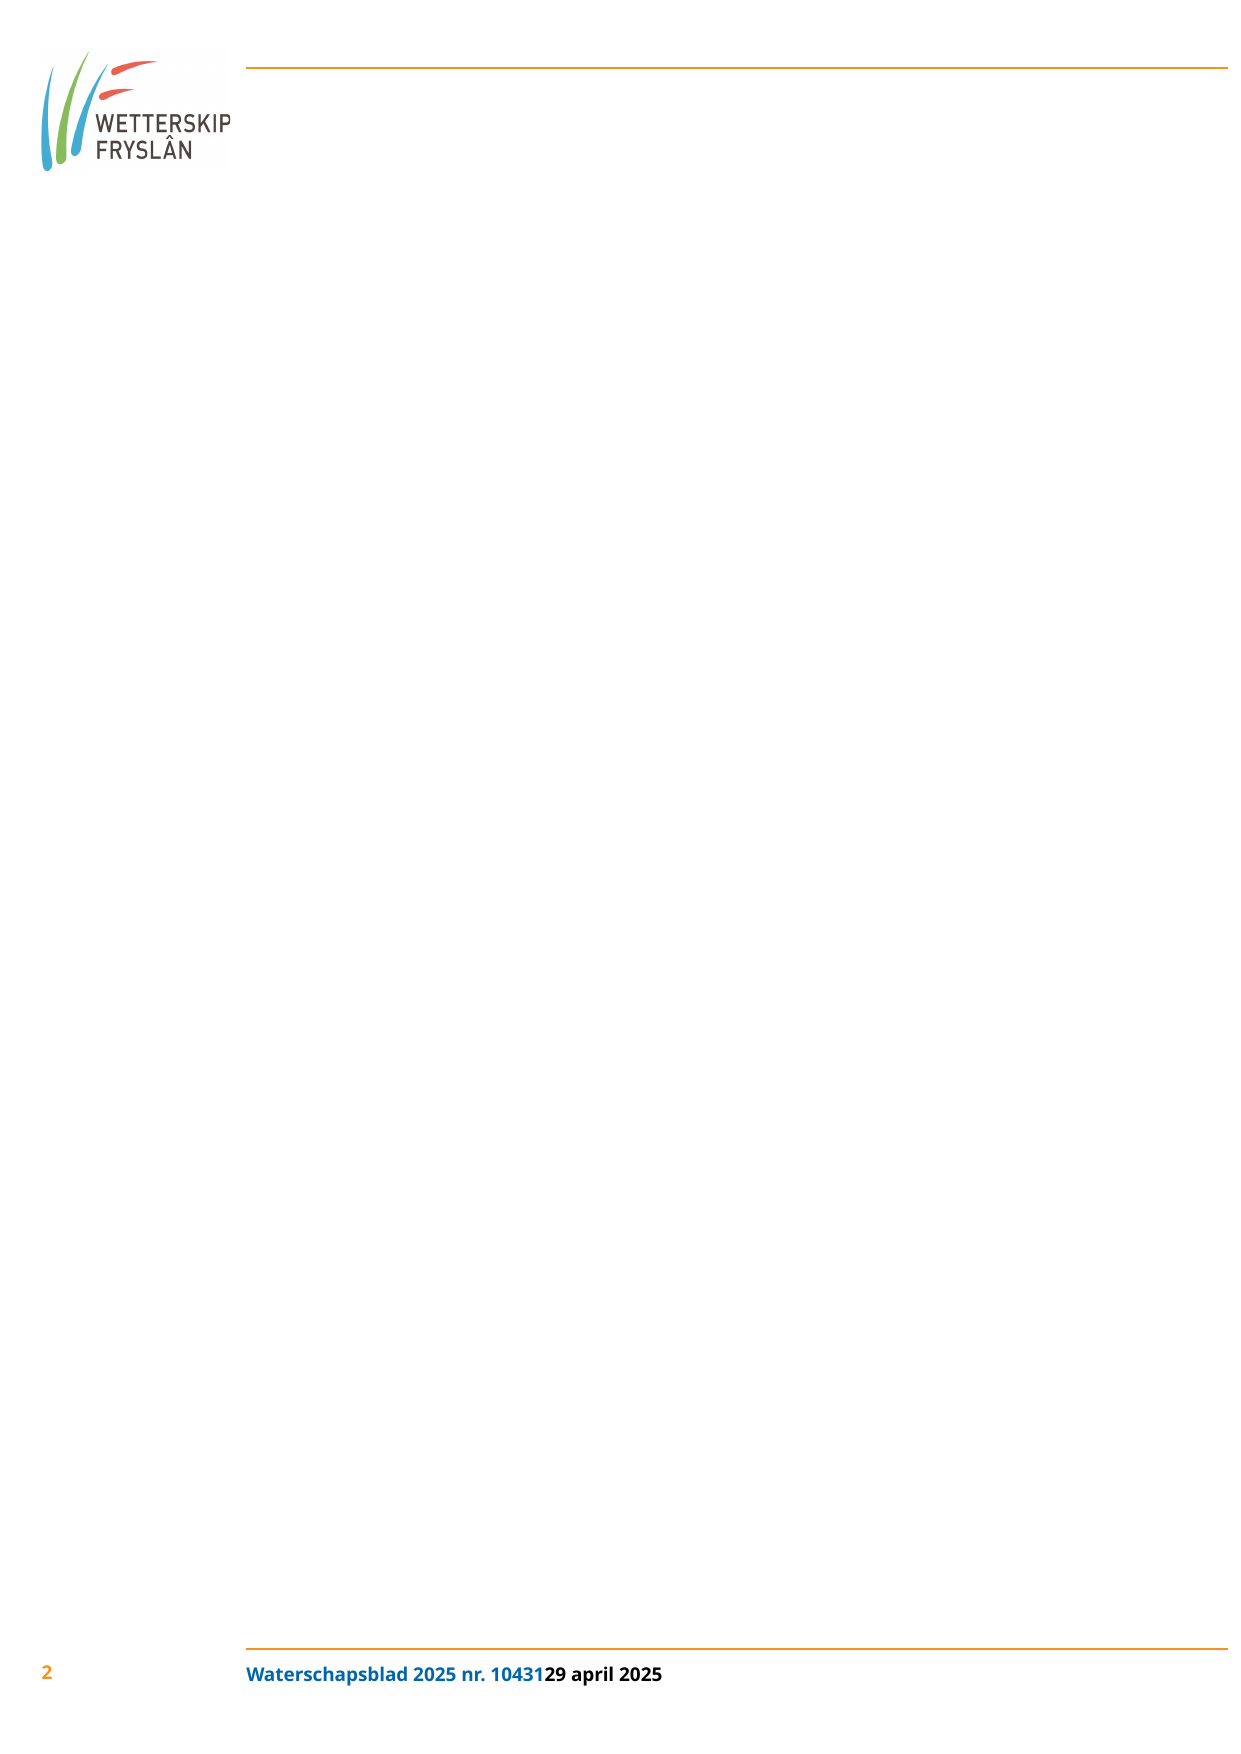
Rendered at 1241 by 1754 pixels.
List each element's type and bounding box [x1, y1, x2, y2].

picture [41, 47, 231, 172]
